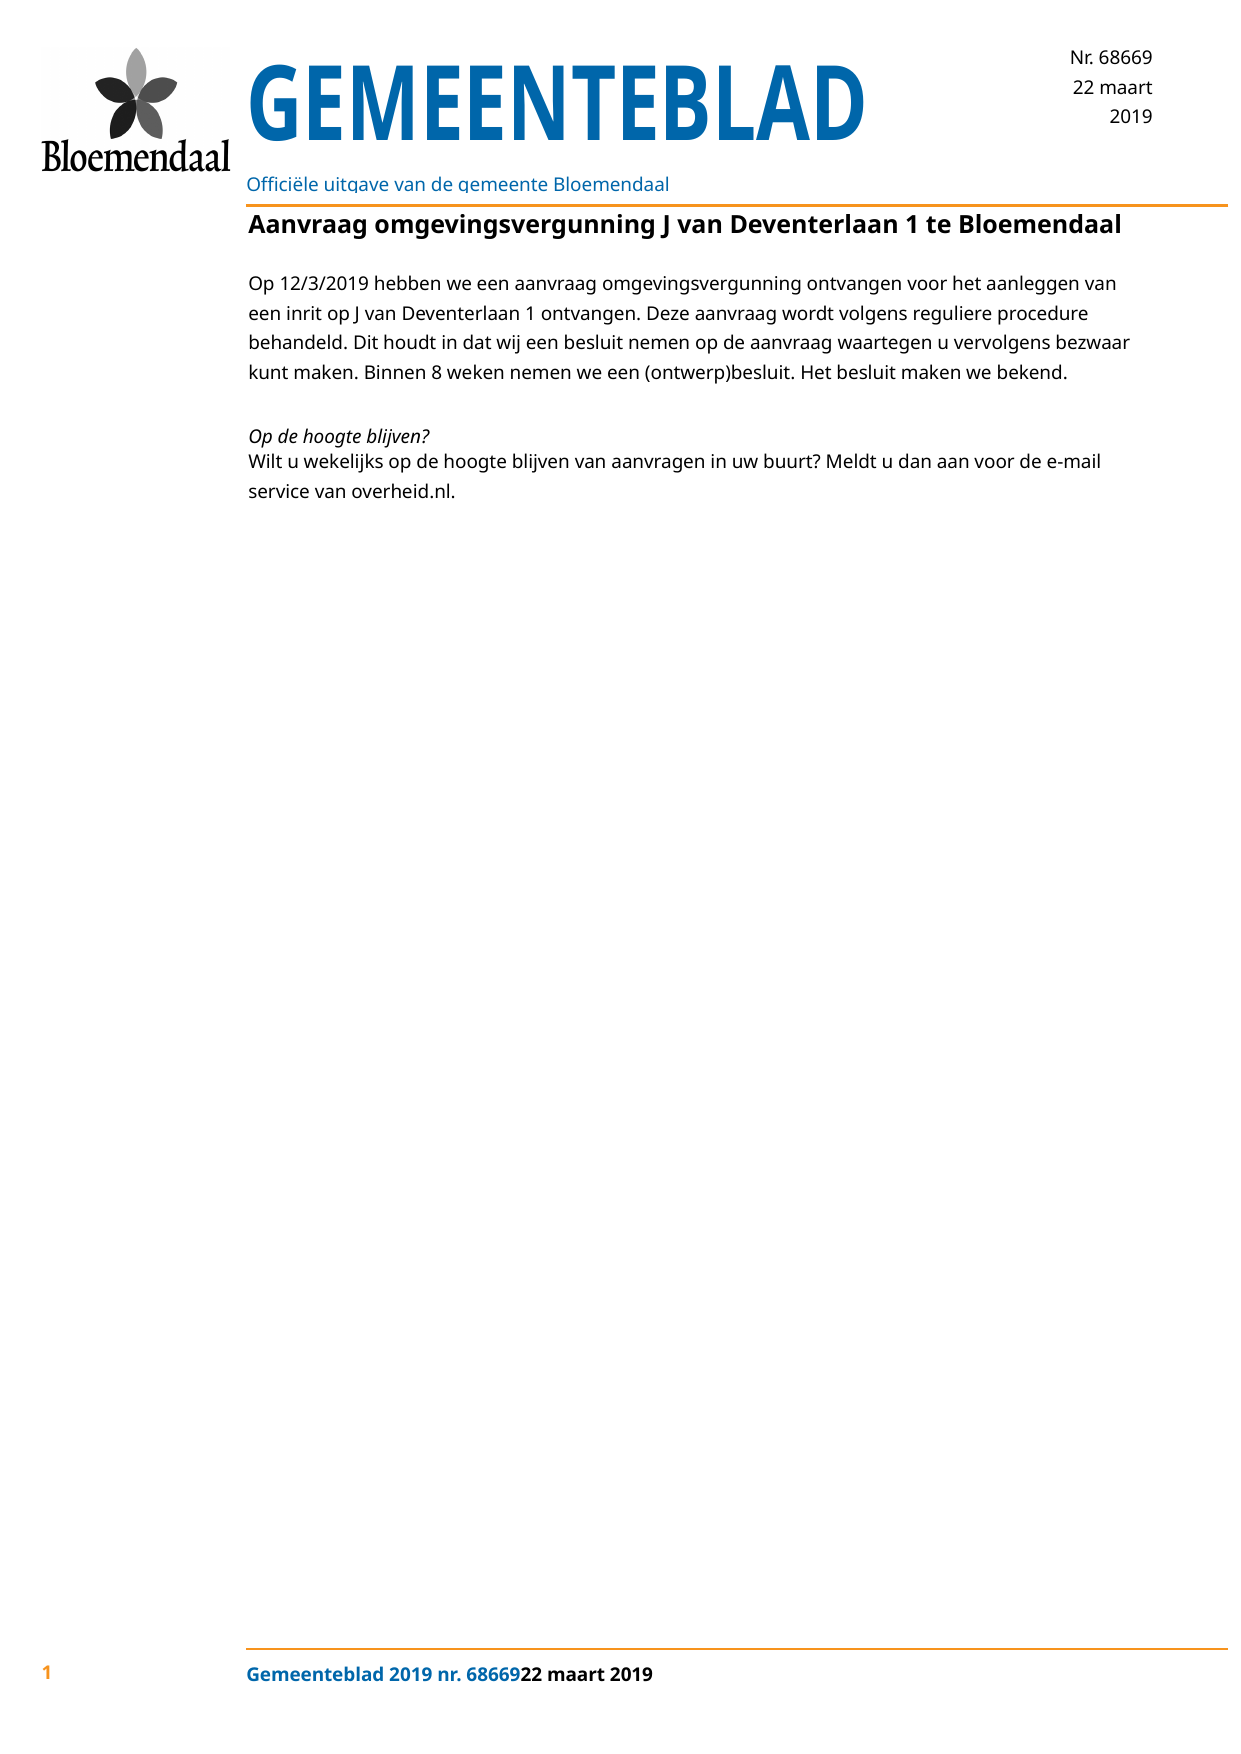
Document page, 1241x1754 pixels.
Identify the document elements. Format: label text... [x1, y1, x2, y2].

text Wilt u wekelijks op de hoogte blijven van aanvragen in uw buurt? Meldt u dan aan voor de e-mail service van overheid.nl. [248, 449, 1152, 504]
text Aanvraag omgevingsvergunning J van Deventerlaan 1 te Bloemendaal [248, 207, 1152, 241]
picture [41, 47, 231, 172]
text Op 12/3/2019 hebben we een aanvraag omgevingsvergunning ontvangen voor het aanleggen van een inrit op J van Deventerlaan 1 ontvangen. Deze aanvraag wordt volgens reguliere procedure behandeld. Dit houdt in dat wij een besluit nemen op de aanvraag waartegen u vervolgens bezwaar kunt maken. Binnen 8 weken nemen we een (ontwerp)besluit. Het besluit maken we bekend. [248, 270, 1152, 385]
text Op de hoogte blijven? [248, 423, 1152, 449]
